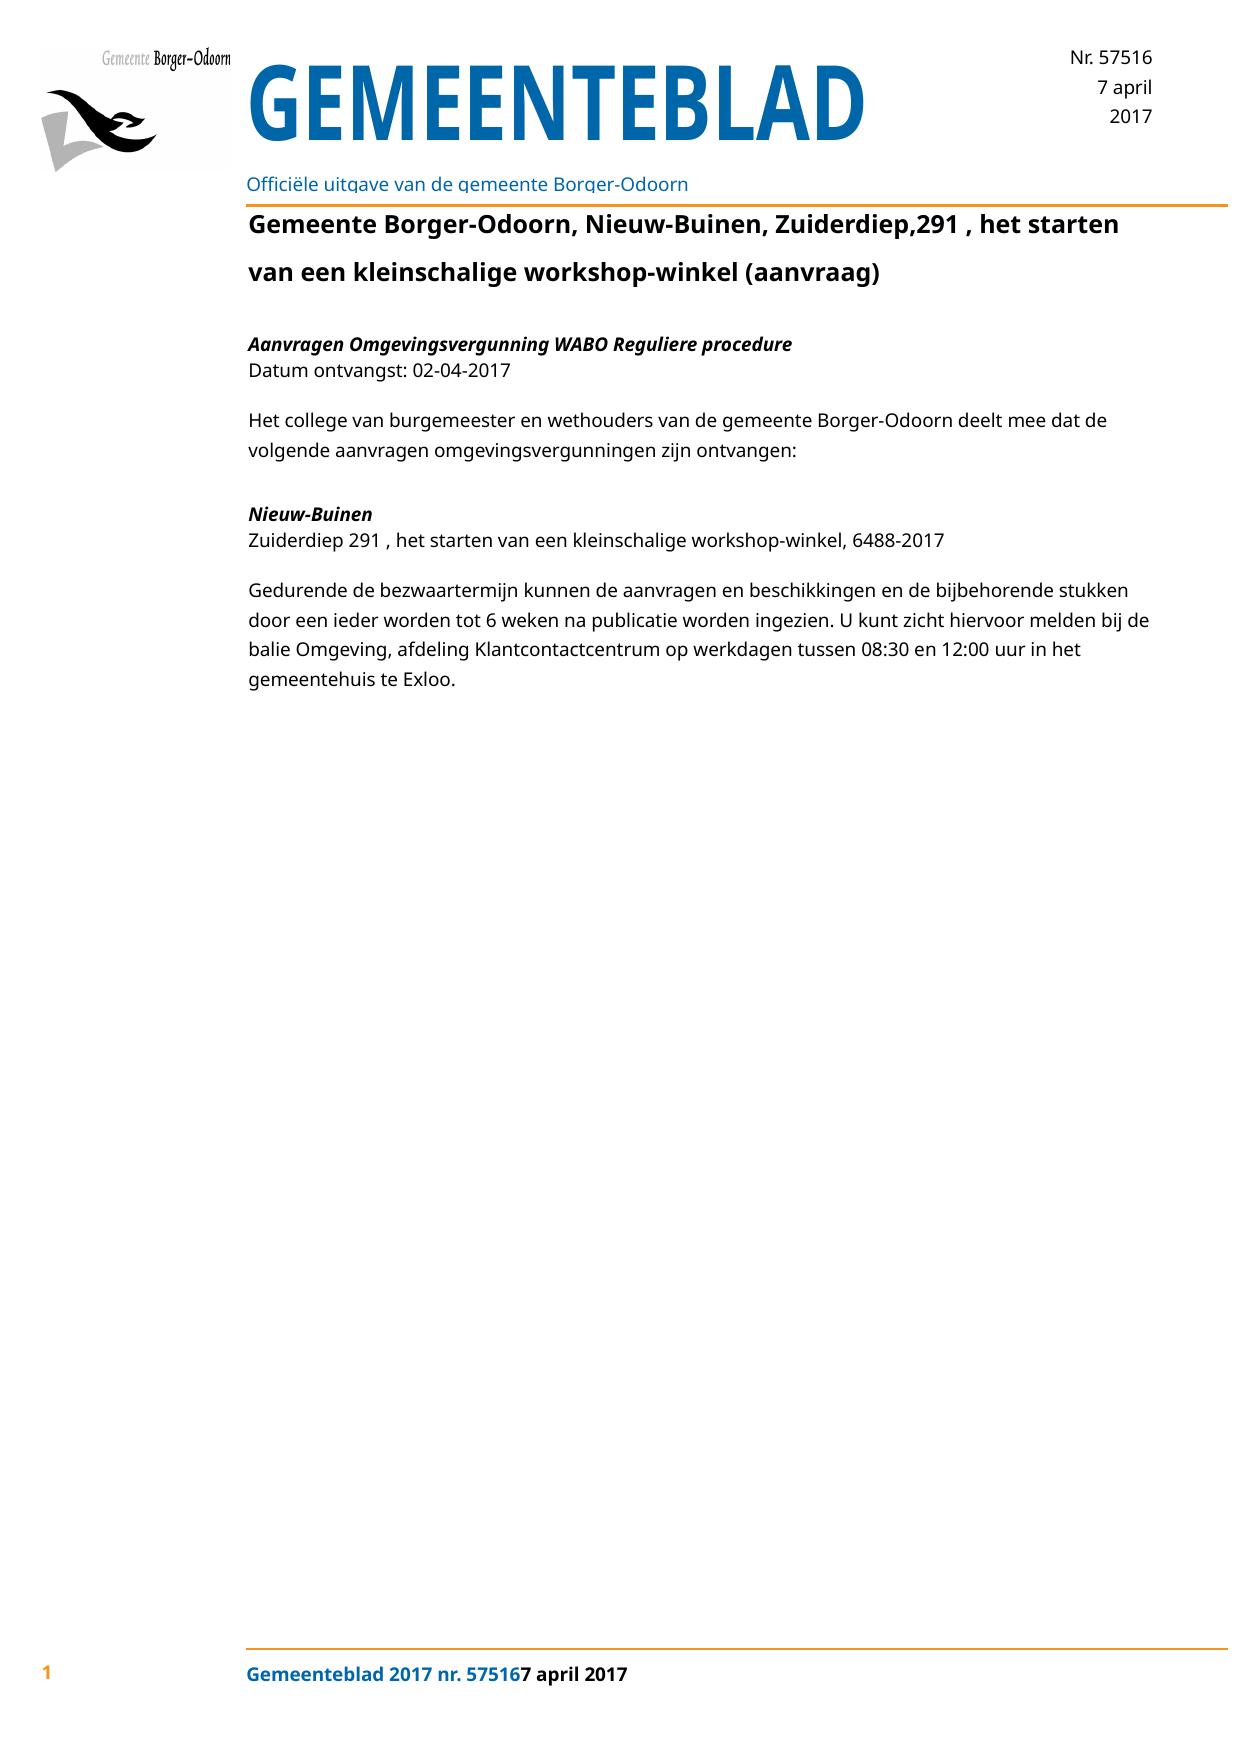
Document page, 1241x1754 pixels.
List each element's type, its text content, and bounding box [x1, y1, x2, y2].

text Het college van burgemeester en wethouders van de gemeente Borger-Odoorn deelt mee dat de volgende aanvragen omgevingsvergunningen zijn ontvangen: [248, 408, 1152, 463]
text Gemeente Borger-Odoorn, Nieuw-Buinen, Zuiderdiep,291 , het starten van een kleinschalige workshop-winkel (aanvraag) [248, 207, 1152, 288]
picture [41, 47, 231, 172]
text Zuiderdiep 291 , het starten van een kleinschalige workshop-winkel, 6488-2017 [248, 527, 1152, 553]
text Aanvragen Omgevingsvergunning WABO Reguliere procedure [248, 331, 1152, 357]
text Nieuw-Buinen [248, 501, 1152, 527]
text Gedurende de bezwaartermijn kunnen de aanvragen en beschikkingen en de bijbehorende stukken door een ieder worden tot 6 weken na publicatie worden ingezien. U kunt zicht hiervoor melden bij de balie Omgeving, afdeling Klantcontactcentrum op werkdagen tussen 08:30 en 12:00 uur in het gemeentehuis te Exloo. [248, 577, 1152, 692]
text Datum ontvangst: 02-04-2017 [248, 357, 1152, 383]
